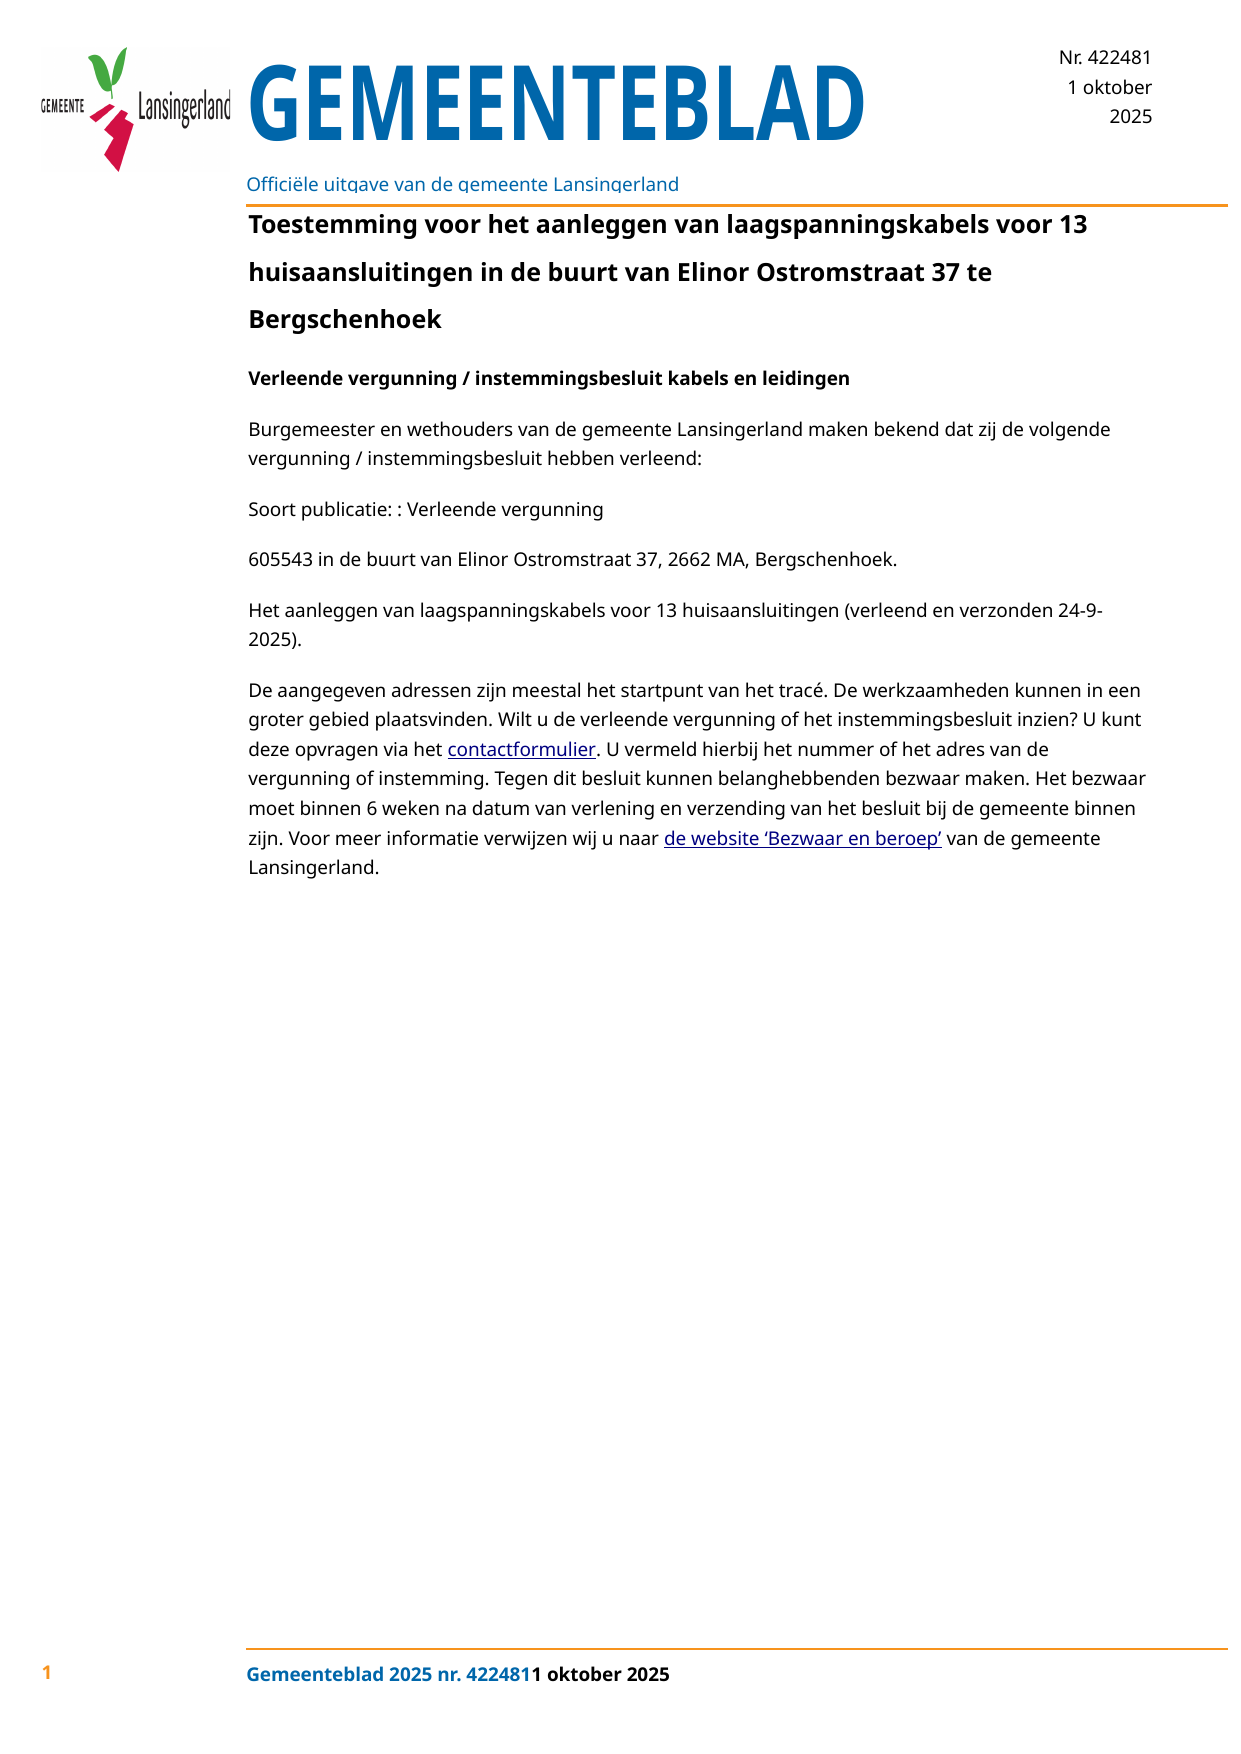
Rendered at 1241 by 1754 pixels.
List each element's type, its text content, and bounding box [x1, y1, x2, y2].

text De aangegeven adressen zijn meestal het startpunt van het tracé. De werkzaamheden kunnen in een groter gebied plaatsvinden. Wilt u de verleende vergunning of het instemmingsbesluit inzien? U kunt deze opvragen via het contactformulier. U vermeld hierbij het nummer of het adres van de vergunning of instemming. Tegen dit besluit kunnen belanghebbenden bezwaar maken. Het bezwaar moet binnen 6 weken na datum van verlening en verzending van het besluit bij de gemeente binnen zijn. Voor meer informatie verwijzen wij u naar de website ‘Bezwaar en beroep’ van de gemeente Lansingerland. [248, 677, 1152, 880]
text Toestemming voor het aanleggen van laagspanningskabels voor 13 huisaansluitingen in de buurt van Elinor Ostromstraat 37 te Bergschenhoek [248, 207, 1152, 336]
text Burgemeester en wethouders van de gemeente Lansingerland maken bekend dat zij de volgende vergunning / instemmingsbesluit hebben verleend: [248, 416, 1152, 471]
text 605543 in de buurt van Elinor Ostromstraat 37, 2662 MA, Bergschenhoek. [248, 546, 1152, 572]
text Het aanleggen van laagspanningskabels voor 13 huisaansluitingen (verleend en verzonden 24-9-2025). [248, 597, 1152, 652]
text Verleende vergunning / instemmingsbesluit kabels en leidingen [248, 366, 1152, 391]
picture [41, 47, 231, 172]
text Soort publicatie: : Verleende vergunning [248, 496, 1152, 522]
